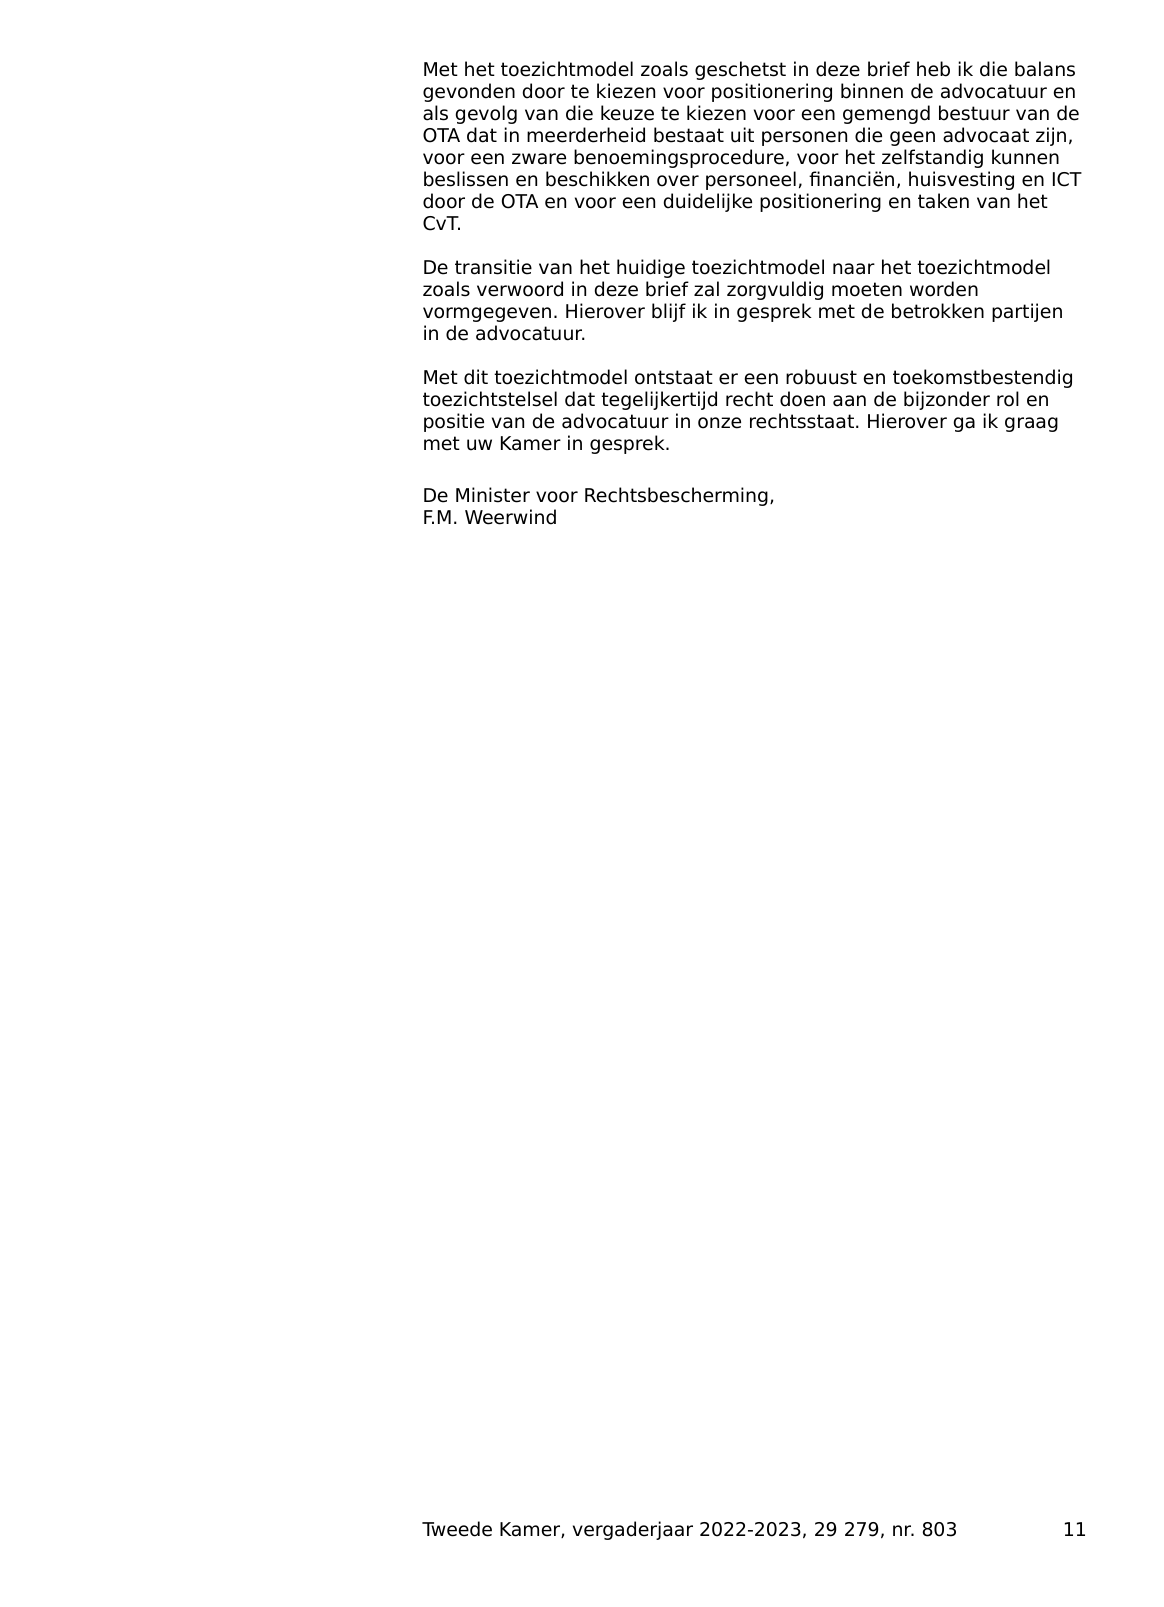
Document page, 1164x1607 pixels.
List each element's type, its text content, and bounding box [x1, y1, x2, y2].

text De transitie van het huidige toezichtmodel naar het toezichtmodel zoals verwoord in deze brief zal zorgvuldig moeten worden vormgegeven. Hierover blijf ik in gesprek met de betrokken partijen in de advocatuur. [422, 257, 1087, 345]
text De Minister voor Rechtsbescherming, F.M. Weerwind [422, 485, 1087, 529]
text Met dit toezichtmodel ontstaat er een robuust en toekomstbestendig toezichtstelsel dat tegelijkertijd recht doen aan de bijzonder rol en positie van de advocatuur in onze rechtsstaat. Hierover ga ik graag met uw Kamer in gesprek. [422, 367, 1087, 455]
text Met het toezichtmodel zoals geschetst in deze brief heb ik die balans gevonden door te kiezen voor positionering binnen de advocatuur en als gevolg van die keuze te kiezen voor een gemengd bestuur van de OTA dat in meerderheid bestaat uit personen die geen advocaat zijn, voor een zware benoemingsprocedure, voor het zelfstandig kunnen beslissen en beschikken over personeel, financiën, huisvesting en ICT door de OTA en voor een duidelijke positionering en taken van het CvT. [422, 59, 1087, 235]
